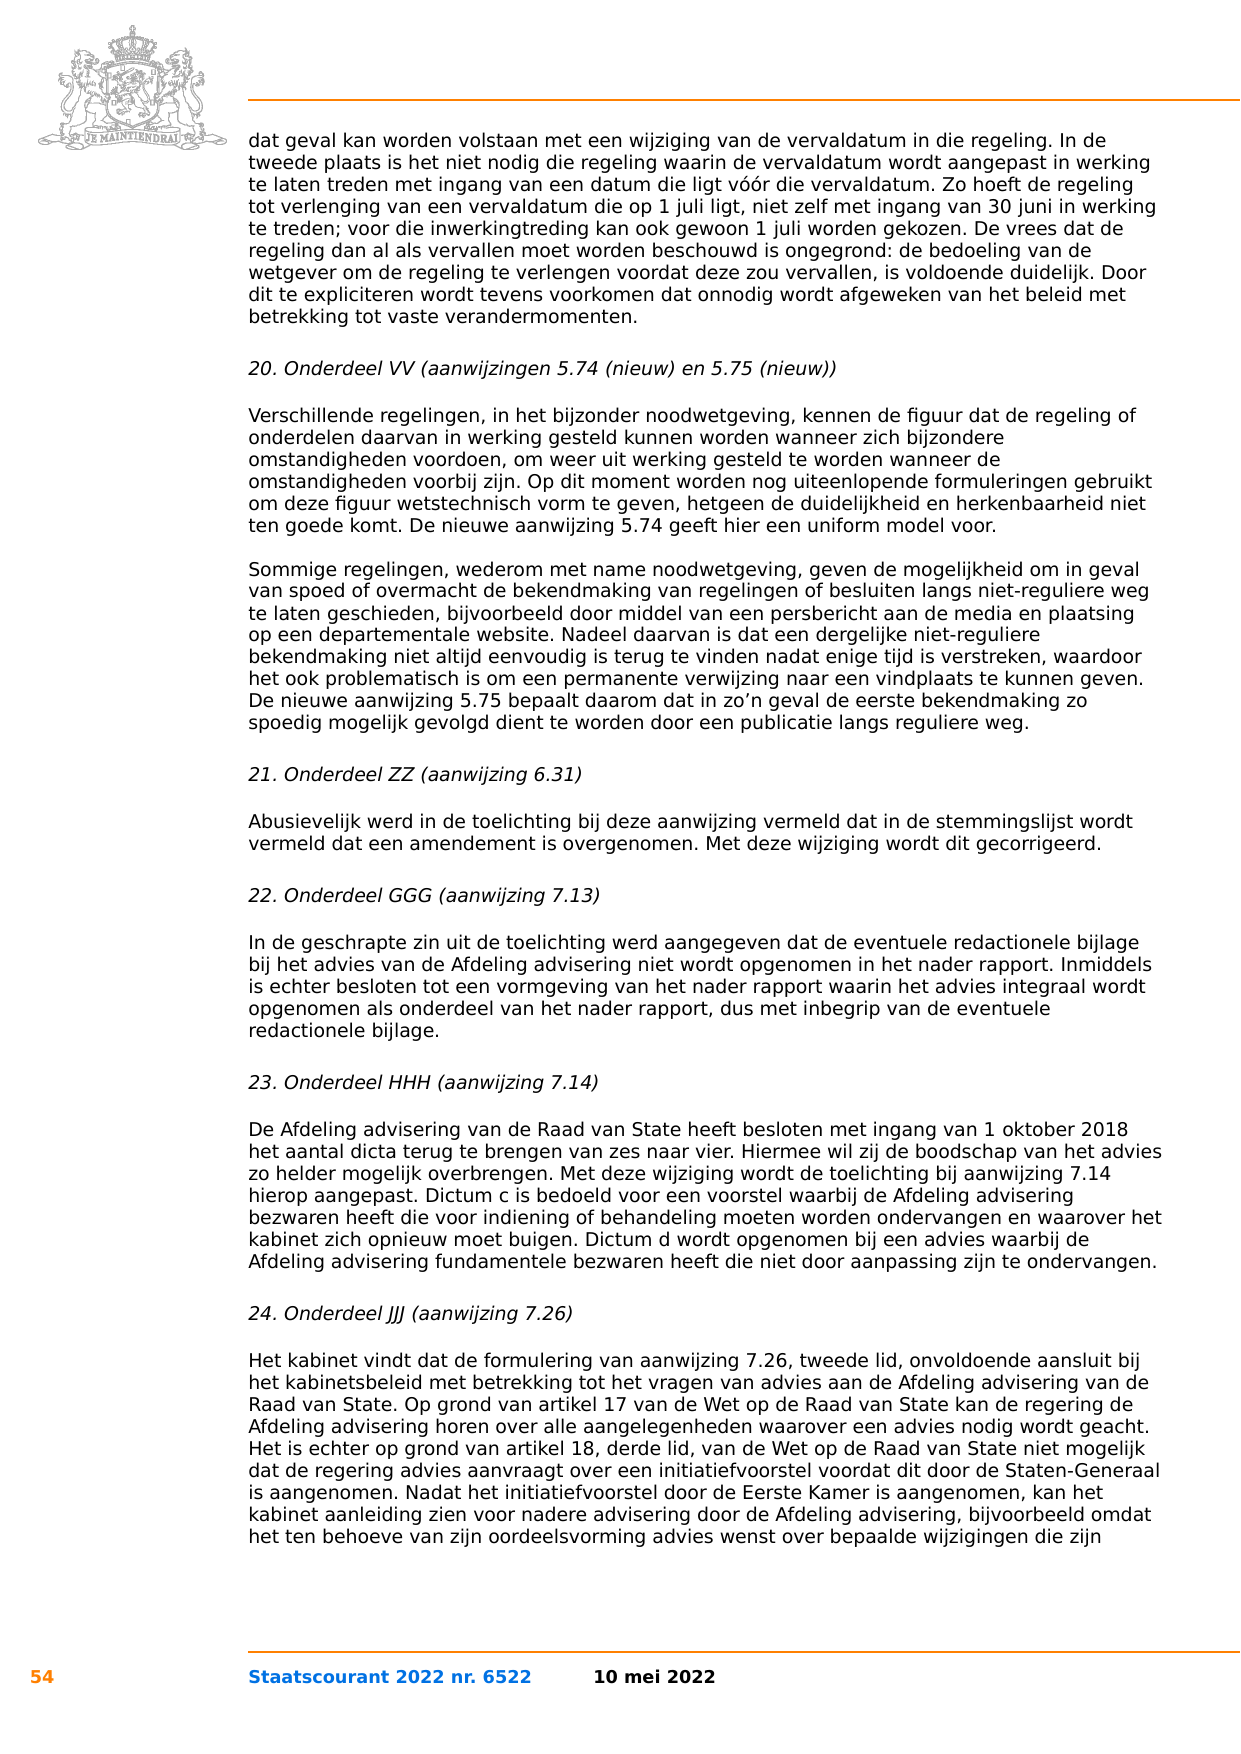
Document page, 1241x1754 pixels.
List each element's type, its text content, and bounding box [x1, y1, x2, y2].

text dat geval kan worden volstaan met een wijziging van de vervaldatum in die regeling. In de tweede plaats is het niet nodig die regeling waarin de vervaldatum wordt aangepast in werking te laten treden met ingang van een datum die ligt vóór die vervaldatum. Zo hoeft de regeling tot verlenging van een vervaldatum die op 1 juli ligt, niet zelf met ingang van 30 juni in werking te treden; voor die inwerkingtreding kan ook gewoon 1 juli worden gekozen. De vrees dat de regeling dan al als vervallen moet worden beschouwd is ongegrond: de bedoeling van de wetgever om de regeling te verlengen voordat deze zou vervallen, is voldoende duidelijk. Door dit te expliciteren wordt tevens voorkomen dat onnodig wordt afgeweken van het beleid met betrekking tot vaste verandermomenten. [248, 130, 1163, 328]
text Abusievelijk werd in de toelichting bij deze aanwijzing vermeld dat in de stemmingslijst wordt vermeld dat een amendement is overgenomen. Met deze wijziging wordt dit gecorrigeerd. [248, 811, 1163, 855]
text De Afdeling advisering van de Raad van State heeft besloten met ingang van 1 oktober 2018 het aantal dicta terug te brengen van zes naar vier. Hiermee wil zij de boodschap van het advies zo helder mogelijk overbrengen. Met deze wijziging wordt de toelichting bij aanwijzing 7.14 hierop aangepast. Dictum c is bedoeld voor een voorstel waarbij de Afdeling advisering bezwaren heeft die voor indiening of behandeling moeten worden ondervangen en waarover het kabinet zich opnieuw moet buigen. Dictum d wordt opgenomen bij een advies waarbij de Afdeling advisering fundamentele bezwaren heeft die niet door aanpassing zijn te ondervangen. [248, 1119, 1163, 1273]
subtitle 21. Onderdeel ZZ (aanwijzing 6.31) [248, 764, 1163, 786]
text Verschillende regelingen, in het bijzonder noodwetgeving, kennen de figuur dat de regeling of onderdelen daarvan in werking gesteld kunnen worden wanneer zich bijzondere omstandigheden voordoen, om weer uit werking gesteld te worden wanneer de omstandigheden voorbij zijn. Op dit moment worden nog uiteenlopende formuleringen gebruikt om deze figuur wetstechnisch vorm te geven, hetgeen de duidelijkheid en herkenbaarheid niet ten goede komt. De nieuwe aanwijzing 5.74 geeft hier een uniform model voor. [248, 405, 1163, 537]
picture [38, 25, 227, 150]
subtitle 20. Onderdeel VV (aanwijzingen 5.74 (nieuw) en 5.75 (nieuw)) [248, 358, 1163, 380]
subtitle 24. Onderdeel JJJ (aanwijzing 7.26) [248, 1303, 1163, 1325]
subtitle 23. Onderdeel HHH (aanwijzing 7.14) [248, 1072, 1163, 1094]
text In de geschrapte zin uit de toelichting werd aangegeven dat de eventuele redactionele bijlage bij het advies van de Afdeling advisering niet wordt opgenomen in het nader rapport. Inmiddels is echter besloten tot een vormgeving van het nader rapport waarin het advies integraal wordt opgenomen als onderdeel van het nader rapport, dus met inbegrip van de eventuele redactionele bijlage. [248, 932, 1163, 1042]
subtitle 22. Onderdeel GGG (aanwijzing 7.13) [248, 885, 1163, 907]
text Het kabinet vindt dat de formulering van aanwijzing 7.26, tweede lid, onvoldoende aansluit bij het kabinetsbeleid met betrekking tot het vragen van advies aan de Afdeling advisering van de Raad van State. Op grond van artikel 17 van de Wet op de Raad van State kan de regering de Afdeling advisering horen over alle aangelegenheden waarover een advies nodig wordt geacht. Het is echter op grond van artikel 18, derde lid, van de Wet op de Raad van State niet mogelijk dat de regering advies aanvraagt over een initiatiefvoorstel voordat dit door de Staten-Generaal is aangenomen. Nadat het initiatiefvoorstel door de Eerste Kamer is aangenomen, kan het kabinet aanleiding zien voor nadere advisering door de Afdeling advisering, bijvoorbeeld omdat het ten behoeve van zijn oordeelsvorming advies wenst over bepaalde wijzigingen die zijn [248, 1350, 1163, 1548]
text Sommige regelingen, wederom met name noodwetgeving, geven de mogelijkheid om in geval van spoed of overmacht de bekendmaking van regelingen of besluiten langs niet-reguliere weg te laten geschieden, bijvoorbeeld door middel van een persbericht aan de media en plaatsing op een departementale website. Nadeel daarvan is dat een dergelijke niet-reguliere bekendmaking niet altijd eenvoudig is terug te vinden nadat enige tijd is verstreken, waardoor het ook problematisch is om een permanente verwijzing naar een vindplaats te kunnen geven. De nieuwe aanwijzing 5.75 bepaalt daarom dat in zo’n geval de eerste bekendmaking zo spoedig mogelijk gevolgd dient te worden door een publicatie langs reguliere weg. [248, 558, 1163, 734]
